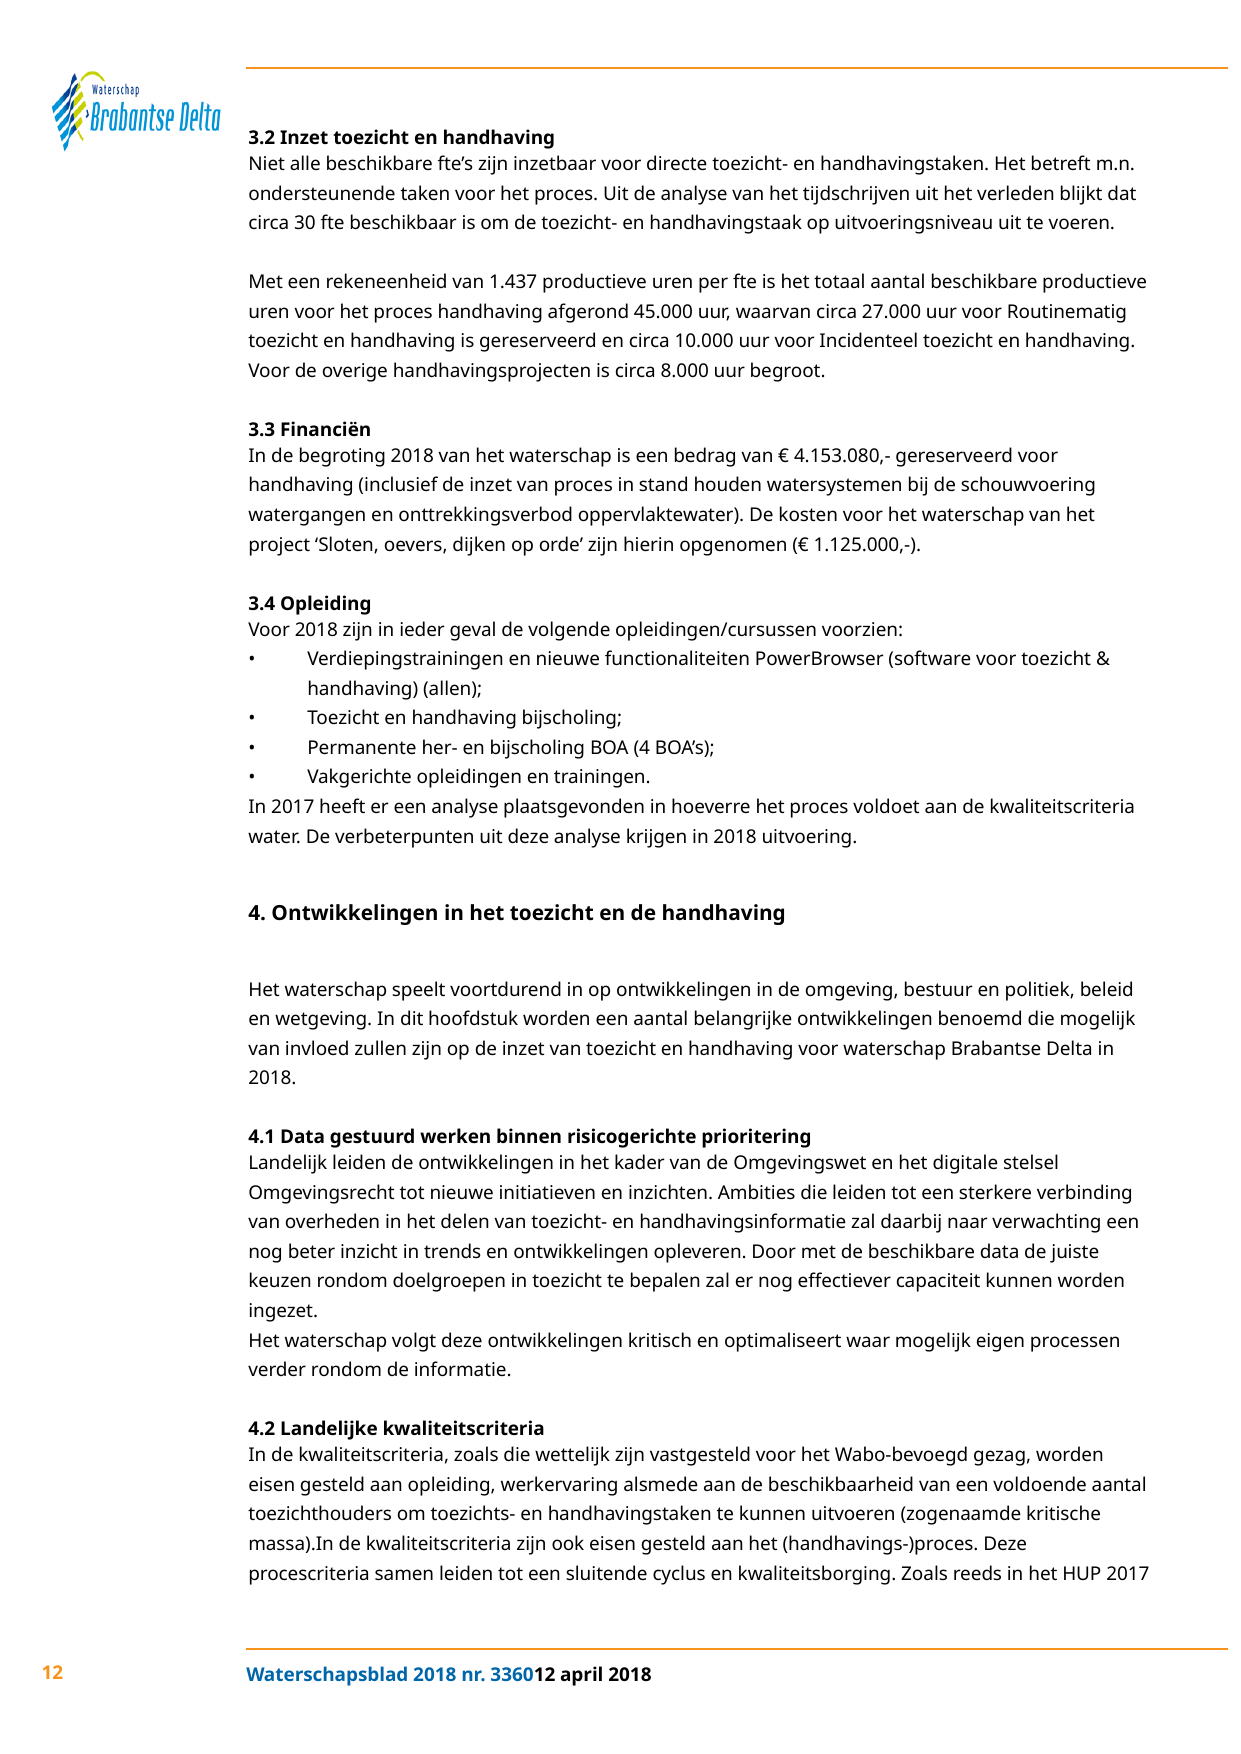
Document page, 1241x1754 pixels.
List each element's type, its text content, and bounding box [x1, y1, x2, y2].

text Het waterschap volgt deze ontwikkelingen kritisch en optimaliseert waar mogelijk eigen processen verder rondom de informatie. [248, 1327, 1152, 1382]
text In de kwaliteitscriteria, zoals die wettelijk zijn vastgesteld voor het Wabo-bevoegd gezag, worden eisen gesteld aan opleiding, werkervaring alsmede aan de beschikbaarheid van een voldoende aantal toezichthouders om toezichts- en handhavingstaken te kunnen uitvoeren (zogenaamde kritische massa).In de kwaliteitscriteria zijn ook eisen gesteld aan het (handhavings-)proces. Deze procescriteria samen leiden tot een sluitende cyclus en kwaliteitsborging. Zoals reeds in het HUP 2017 [248, 1441, 1152, 1585]
text 3.4 Opleiding [248, 590, 1152, 616]
text In 2017 heeft er een analyse plaatsgevonden in hoeverre het proces voldoet aan de kwaliteitscriteria water. De verbeterpunten uit deze analyse krijgen in 2018 uitvoering. [248, 793, 1152, 848]
picture [41, 47, 231, 172]
text 3.2 Inzet toezicht en handhaving [248, 124, 1152, 150]
text Niet alle beschikbare fte’s zijn inzetbaar voor directe toezicht- en handhavingstaken. Het betreft m.n. ondersteunende taken voor het proces. Uit de analyse van het tijdschrijven uit het verleden blijkt dat circa 30 fte beschikbaar is om de toezicht- en handhavingstaak op uitvoeringsniveau uit te voeren. [248, 150, 1152, 235]
text Voor 2018 zijn in ieder geval de volgende opleidingen/cursussen voorzien: [248, 616, 1152, 641]
text 4.1 Data gestuurd werken binnen risicogerichte prioritering [248, 1124, 1152, 1149]
list Verdiepingstrainingen en nieuwe functionaliteiten PowerBrowser (software voor toezicht & handhaving) (allen); [248, 645, 1152, 701]
text Het waterschap speelt voortdurend in op ontwikkelingen in de omgeving, bestuur en politiek, beleid en wetgeving. In dit hoofdstuk worden een aantal belangrijke ontwikkelingen benoemd die mogelijk van invloed zullen zijn op de inzet van toezicht en handhaving voor waterschap Brabantse Delta in 2018. [248, 976, 1152, 1090]
text 4.2 Landelijke kwaliteitscriteria [248, 1416, 1152, 1441]
list Vakgerichte opleidingen en trainingen. [248, 764, 1152, 789]
text In de begroting 2018 van het waterschap is een bedrag van € 4.153.080,- gereserveerd voor handhaving (inclusief de inzet van proces in stand houden watersystemen bij de schouwvoering watergangen en onttrekkingsverbod oppervlaktewater). De kosten voor het waterschap van het project ‘Sloten, oevers, dijken op orde’ zijn hierin opgenomen (€ 1.125.000,-). [248, 442, 1152, 557]
text Met een rekeneenheid van 1.437 productieve uren per fte is het totaal aantal beschikbare productieve uren voor het proces handhaving afgerond 45.000 uur, waarvan circa 27.000 uur voor Routinematig toezicht en handhaving is gereserveerd en circa 10.000 uur voor Incidenteel toezicht en handhaving. Voor de overige handhavingsprojecten is circa 8.000 uur begroot. [248, 268, 1152, 383]
list Permanente her- en bijscholing BOA (4 BOA’s); [248, 734, 1152, 760]
list Toezicht en handhaving bijscholing; [248, 704, 1152, 730]
text Landelijk leiden de ontwikkelingen in het kader van de Omgevingswet en het digitale stelsel Omgevingsrecht tot nieuwe initiatieven en inzichten. Ambities die leiden tot een sterkere verbinding van overheden in het delen van toezicht- en handhavingsinformatie zal daarbij naar verwachting een nog beter inzicht in trends en ontwikkelingen opleveren. Door met de beschikbare data de juiste keuzen rondom doelgroepen in toezicht te bepalen zal er nog effectiever capaciteit kunnen worden ingezet. [248, 1149, 1152, 1323]
text 3.3 Financiën [248, 416, 1152, 442]
text 4. Ontwikkelingen in het toezicht en de handhaving [248, 898, 1152, 926]
